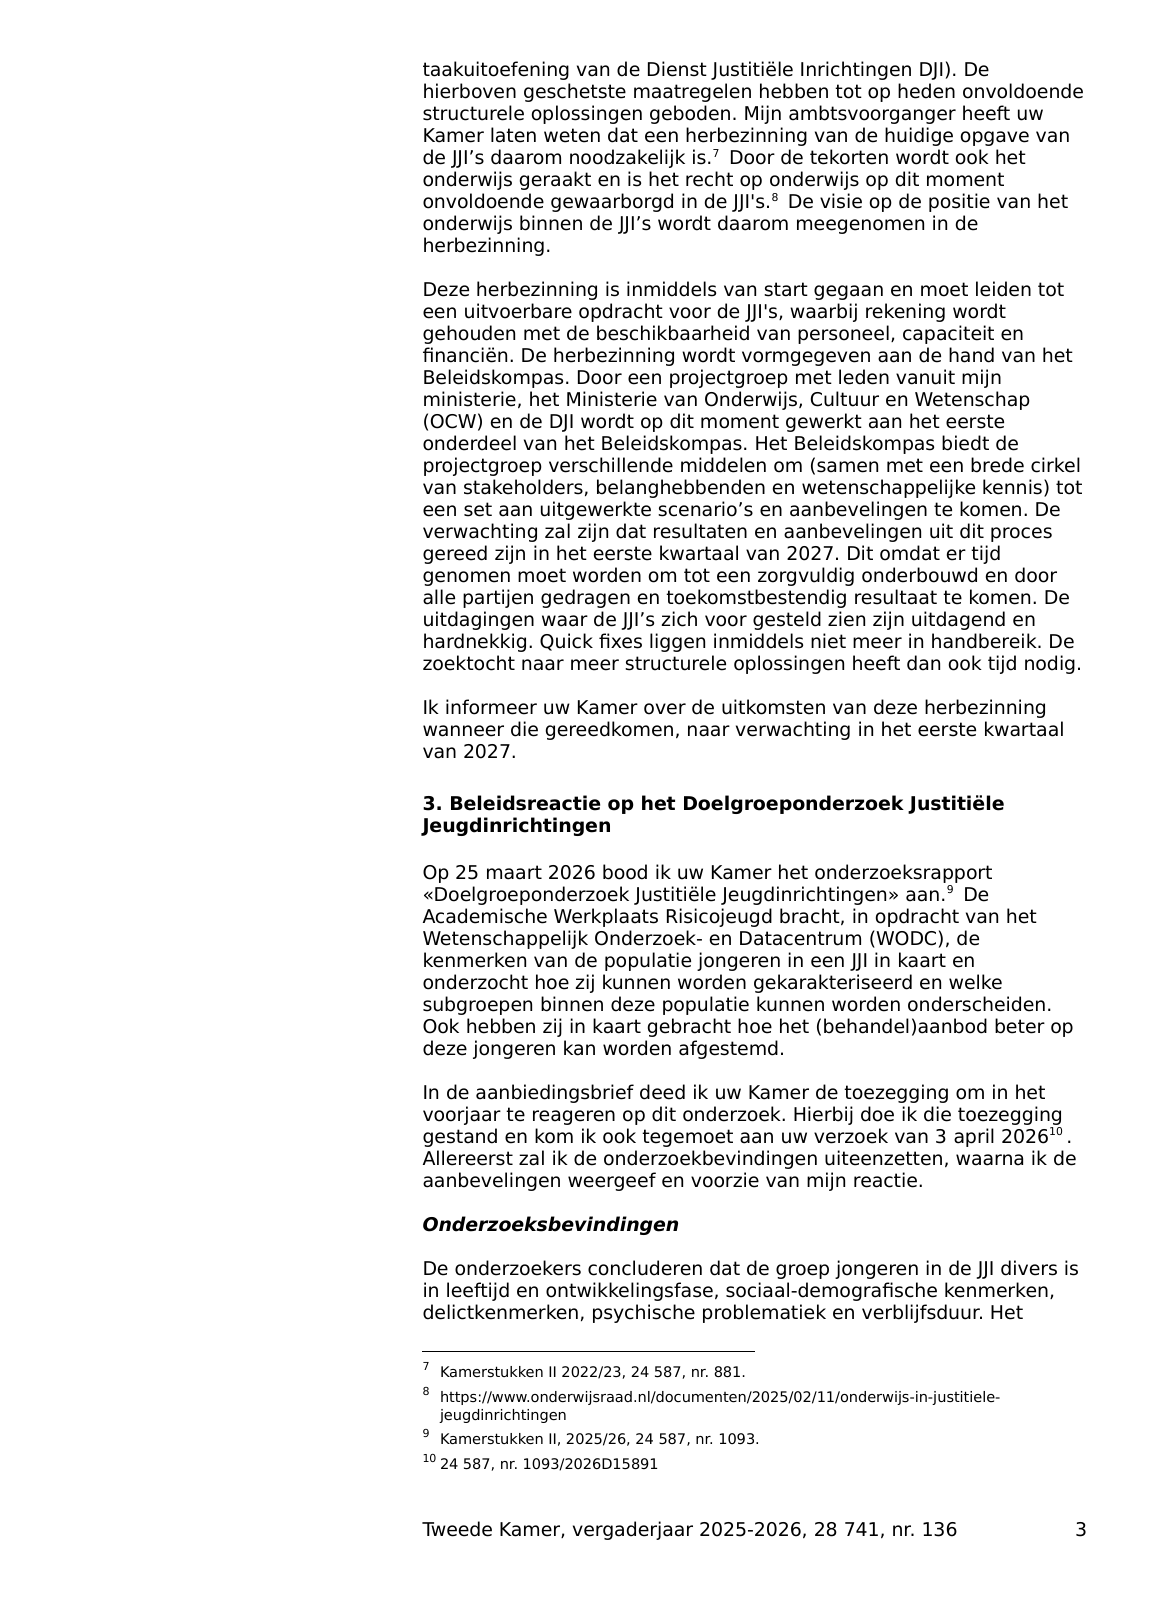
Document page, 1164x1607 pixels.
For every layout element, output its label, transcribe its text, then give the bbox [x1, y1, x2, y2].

text Kamerstukken II 2022/23, 24 587, nr. 881. [422, 1360, 1087, 1382]
subtitle 3. Beleidsreactie op het Doelgroeponderzoek Justitiële Jeugdinrichtingen [422, 793, 1087, 837]
text 24 587, nr. 1093/2026D15891 [422, 1452, 1087, 1474]
text De onderzoekers concluderen dat de groep jongeren in de JJI divers is in leeftijd en ontwikkelingsfase, sociaal-demografische kenmerken, delictkenmerken, psychische problematiek en verblijfsduur. Het [422, 1258, 1087, 1324]
text taakuitoefening van de Dienst Justitiële Inrichtingen DJI). De hierboven geschetste maatregelen hebben tot op heden onvoldoende structurele oplossingen geboden. Mijn ambtsvoorganger heeft uw Kamer laten weten dat een herbezinning van de huidige opgave van de JJI’s daarom noodzakelijk is. Door de tekorten wordt ook het onderwijs geraakt en is het recht op onderwijs op dit moment onvoldoende gewaarborgd in de JJI's. De visie op de positie van het onderwijs binnen de JJI’s wordt daarom meegenomen in de herbezinning. [422, 59, 1087, 257]
subtitle Onderzoeksbevindingen [422, 1214, 1087, 1236]
text Ik informeer uw Kamer over de uitkomsten van deze herbezinning wanneer die gereedkomen, naar verwachting in het eerste kwartaal van 2027. [422, 697, 1087, 763]
text https://www.onderwijsraad.nl/documenten/2025/02/11/onderwijs-in-justitiele-jeugdinrichtingen [422, 1385, 1087, 1424]
text Kamerstukken II, 2025/26, 24 587, nr. 1093. [422, 1427, 1087, 1449]
text In de aanbiedingsbrief deed ik uw Kamer de toezegging om in het voorjaar te reageren op dit onderzoek. Hierbij doe ik die toezegging gestand en kom ik ook tegemoet aan uw verzoek van 3 april 2026. Allereerst zal ik de onderzoekbevindingen uiteenzetten, waarna ik de aanbevelingen weergeef en voorzie van mijn reactie. [422, 1082, 1087, 1192]
text Deze herbezinning is inmiddels van start gegaan en moet leiden tot een uitvoerbare opdracht voor de JJI's, waarbij rekening wordt gehouden met de beschikbaarheid van personeel, capaciteit en financiën. De herbezinning wordt vormgegeven aan de hand van het Beleidskompas. Door een projectgroep met leden vanuit mijn ministerie, het Ministerie van Onderwijs, Cultuur en Wetenschap (OCW) en de DJI wordt op dit moment gewerkt aan het eerste onderdeel van het Beleidskompas. Het Beleidskompas biedt de projectgroep verschillende middelen om (samen met een brede cirkel van stakeholders, belanghebbenden en wetenschappelijke kennis) tot een set aan uitgewerkte scenario’s en aanbevelingen te komen. De verwachting zal zijn dat resultaten en aanbevelingen uit dit proces gereed zijn in het eerste kwartaal van 2027. Dit omdat er tijd genomen moet worden om tot een zorgvuldig onderbouwd en door alle partijen gedragen en toekomstbestendig resultaat te komen. De uitdagingen waar de JJI’s zich voor gesteld zien zijn uitdagend en hardnekkig. Quick fixes liggen inmiddels niet meer in handbereik. De zoektocht naar meer structurele oplossingen heeft dan ook tijd nodig. [422, 279, 1087, 675]
text Op 25 maart 2026 bood ik uw Kamer het onderzoeksrapport «Doelgroeponderzoek Justitiële Jeugdinrichtingen» aan. De Academische Werkplaats Risicojeugd bracht, in opdracht van het Wetenschappelijk Onderzoek- en Datacentrum (WODC), de kenmerken van de populatie jongeren in een JJI in kaart en onderzocht hoe zij kunnen worden gekarakteriseerd en welke subgroepen binnen deze populatie kunnen worden onderscheiden. Ook hebben zij in kaart gebracht hoe het (behandel)aanbod beter op deze jongeren kan worden afgestemd. [422, 862, 1087, 1059]
